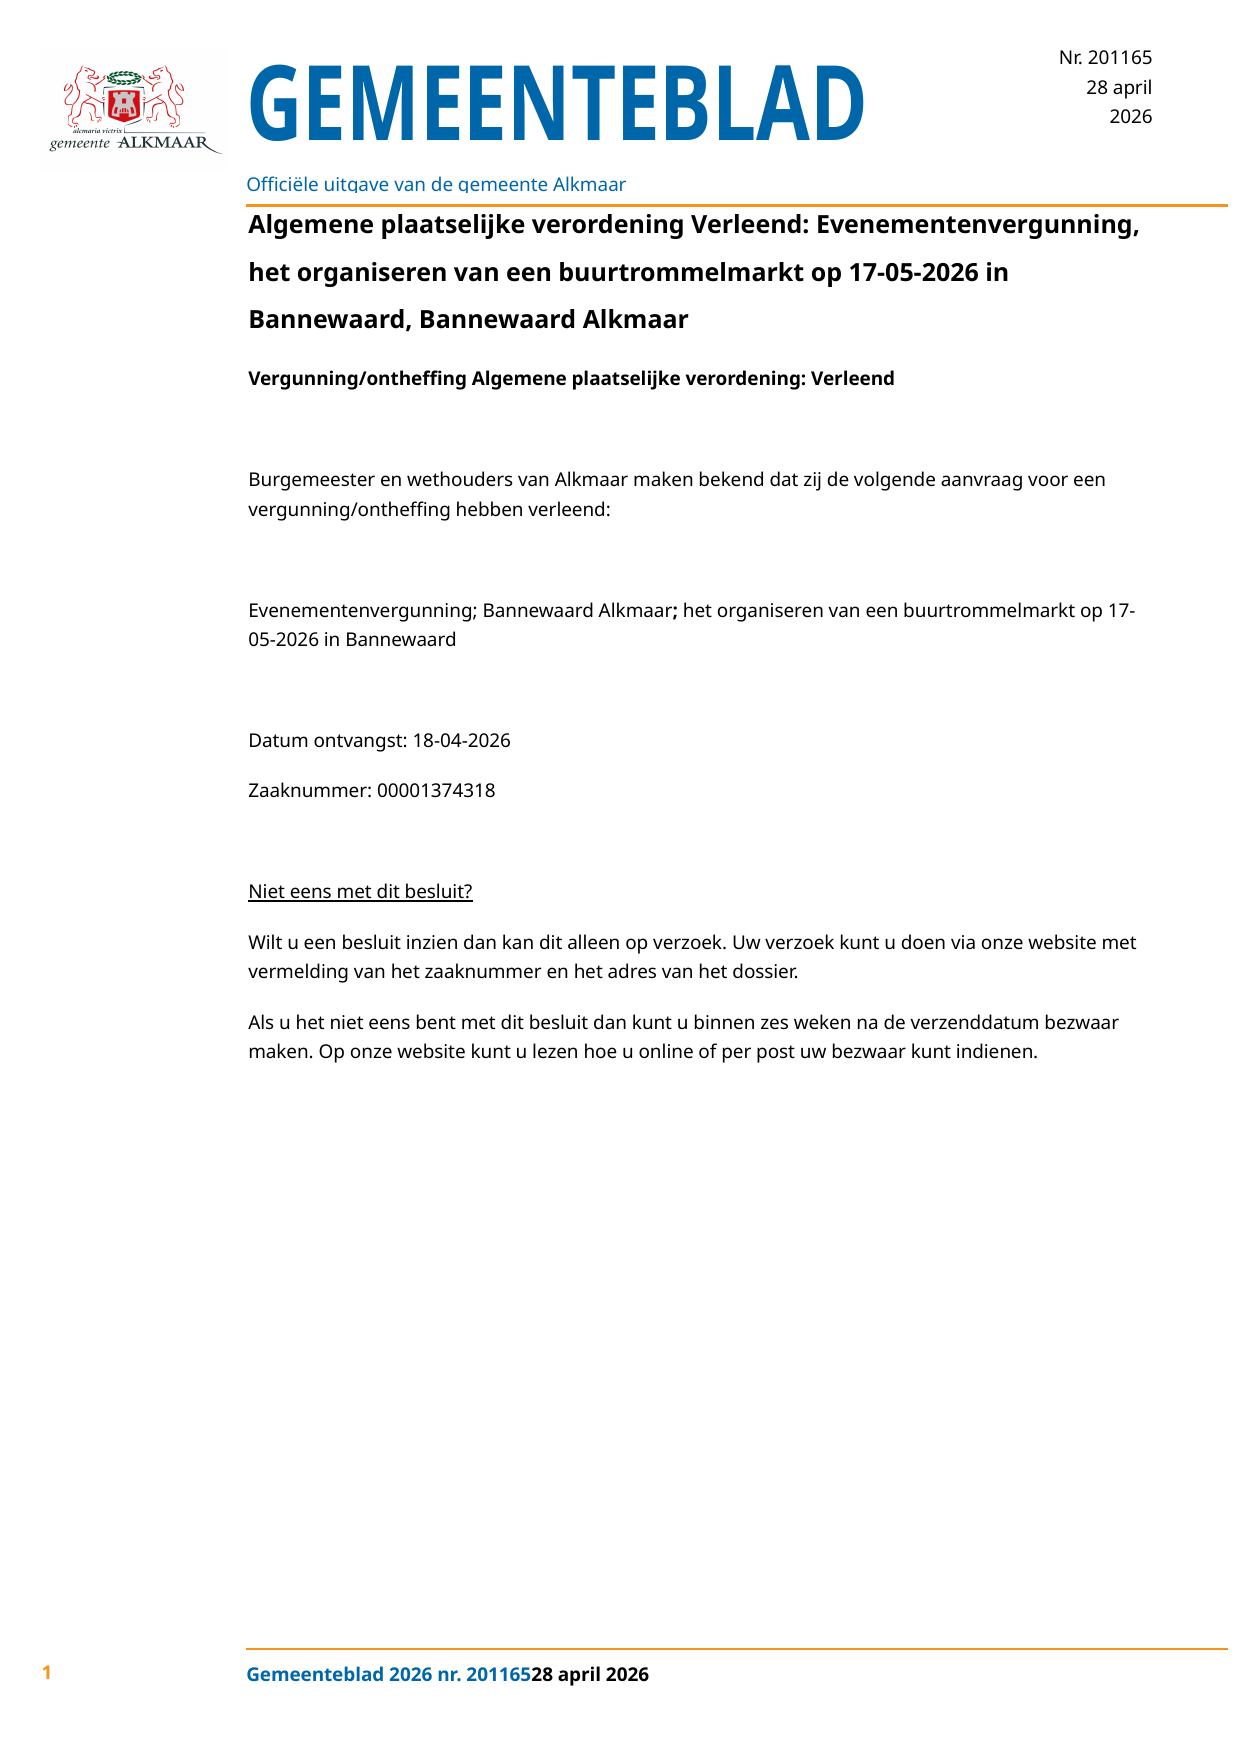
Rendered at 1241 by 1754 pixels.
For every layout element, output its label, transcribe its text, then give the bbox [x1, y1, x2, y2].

text Zaaknummer: 00001374318 [248, 778, 1152, 803]
text Burgemeester en wethouders van Alkmaar maken bekend dat zij de volgende aanvraag voor een vergunning/ontheffing hebben verleend: [248, 466, 1152, 522]
text Evenementenvergunning; Bannewaard Alkmaar; het organiseren van een buurtrommelmarkt op 17-05-2026 in Bannewaard [248, 597, 1152, 652]
text Niet eens met dit besluit? [248, 878, 1152, 904]
picture [41, 47, 231, 172]
text Datum ontvangst: 18-04-2026 [248, 727, 1152, 753]
text Als u het niet eens bent met dit besluit dan kunt u binnen zes weken na de verzenddatum bezwaar maken. Op onze website kunt u lezen hoe u online of per post uw bezwaar kunt indienen. [248, 1009, 1152, 1064]
text Vergunning/ontheffing Algemene plaatselijke verordening: Verleend [248, 366, 1152, 391]
text Wilt u een besluit inzien dan kan dit alleen op verzoek. Uw verzoek kunt u doen via onze website met vermelding van het zaaknummer en het adres van het dossier. [248, 929, 1152, 984]
text Algemene plaatselijke verordening Verleend: Evenementenvergunning, het organiseren van een buurtrommelmarkt op 17-05-2026 in Bannewaard, Bannewaard Alkmaar [248, 207, 1152, 336]
